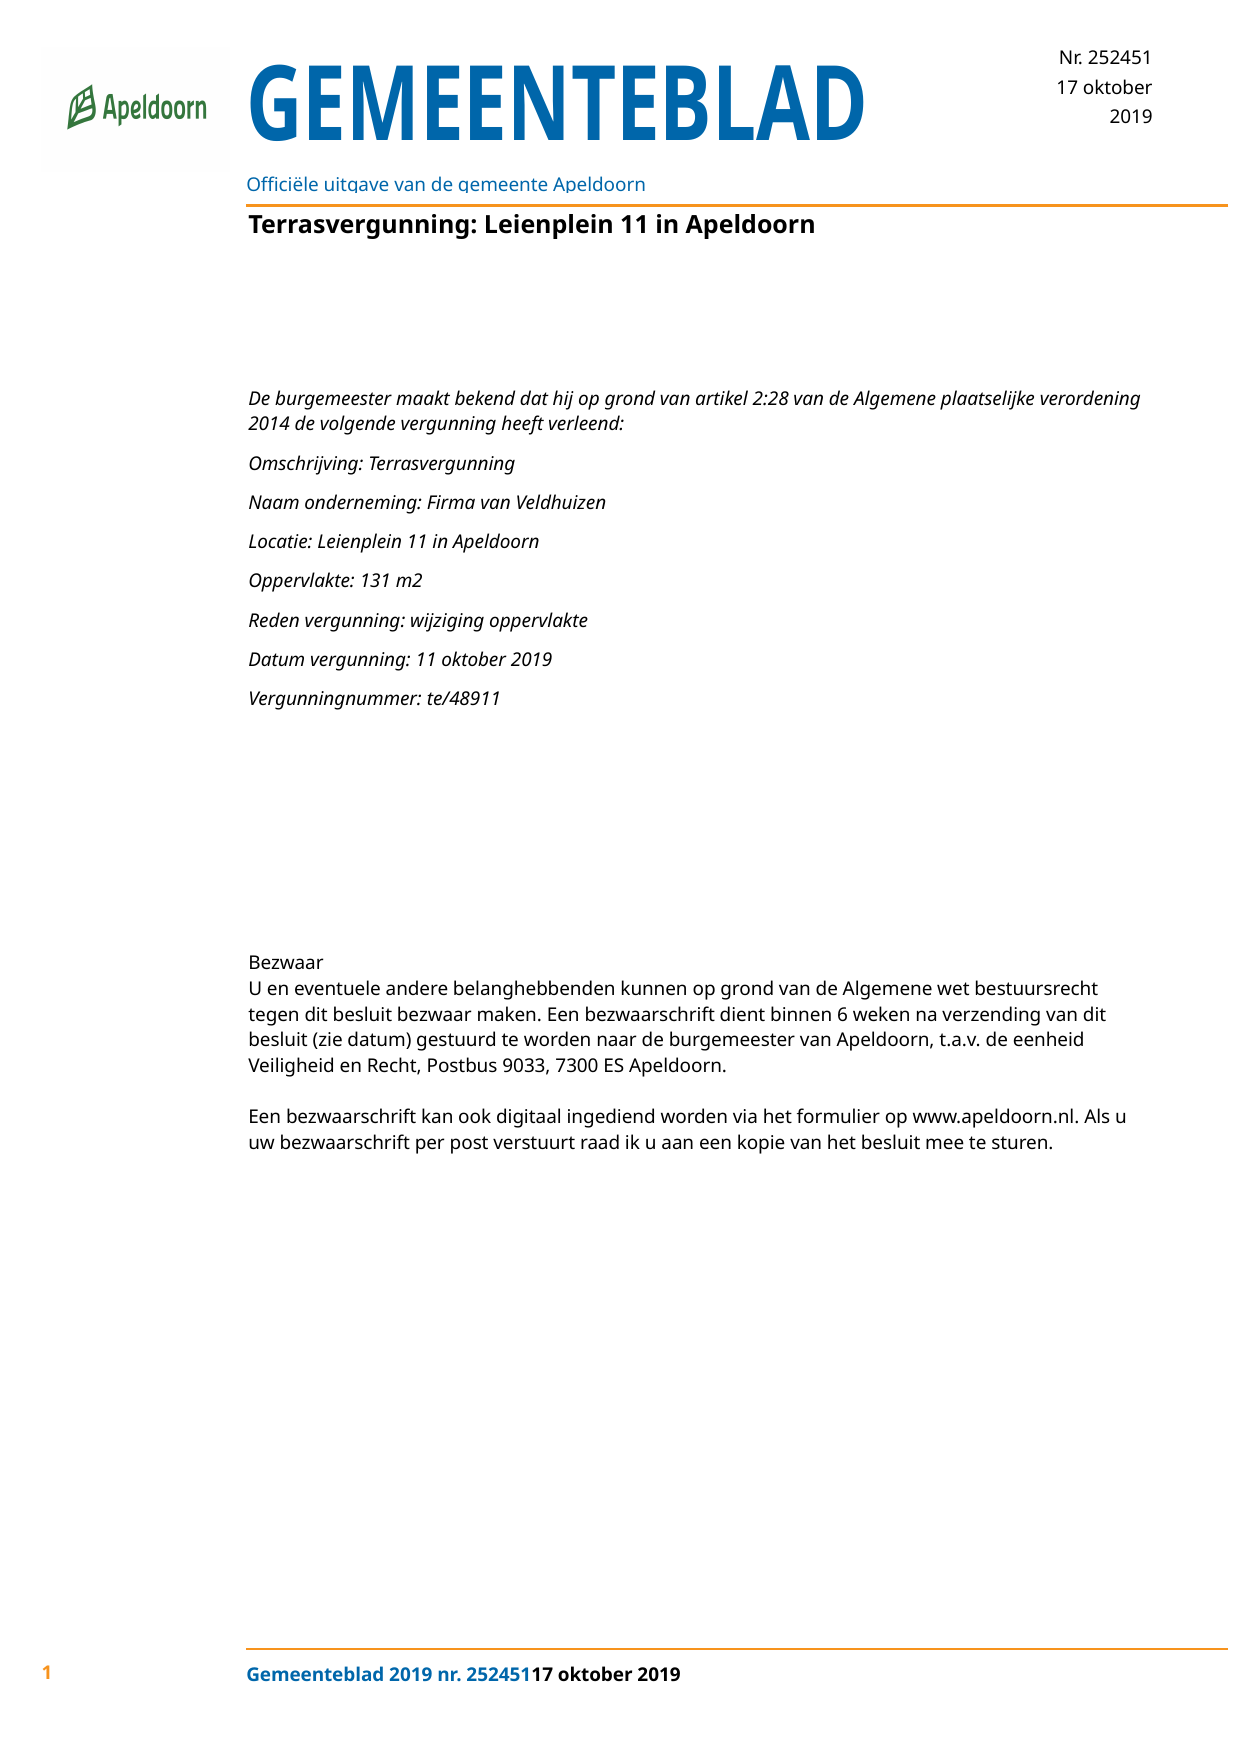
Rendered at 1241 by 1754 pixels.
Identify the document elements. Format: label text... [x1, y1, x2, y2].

text Naam onderneming: Firma van Veldhuizen [248, 489, 1152, 515]
text Datum vergunning: 11 oktober 2019 [248, 646, 1152, 672]
text Omschrijving: Terrasvergunning [248, 450, 1152, 475]
text U en eventuele andere belanghebbenden kunnen op grond van de Algemene wet bestuursrecht tegen dit besluit bezwaar maken. Een bezwaarschrift dient binnen 6 weken na verzending van dit besluit (zie datum) gestuurd te worden naar de burgemeester van Apeldoorn, t.a.v. de eenheid Veiligheid en Recht, Postbus 9033, 7300 ES Apeldoorn. [248, 975, 1152, 1078]
picture [41, 47, 231, 172]
text Een bezwaarschrift kan ook digitaal ingediend worden via het formulier op www.apeldoorn.nl. Als u uw bezwaarschrift per post verstuurt raad ik u aan een kopie van het besluit mee te sturen. [248, 1104, 1152, 1155]
text Reden vergunning: wijziging oppervlakte [248, 607, 1152, 632]
text De burgemeester maakt bekend dat hij op grond van artikel 2:28 van de Algemene plaatselijke verordening 2014 de volgende vergunning heeft verleend: [248, 385, 1152, 436]
text Bezwaar [248, 949, 1152, 975]
text Terrasvergunning: Leienplein 11 in Apeldoorn [248, 207, 1152, 241]
text Oppervlakte: 131 m2 [248, 567, 1152, 593]
text Locatie: Leienplein 11 in Apeldoorn [248, 528, 1152, 554]
text Vergunningnummer: te/48911 [248, 685, 1152, 711]
